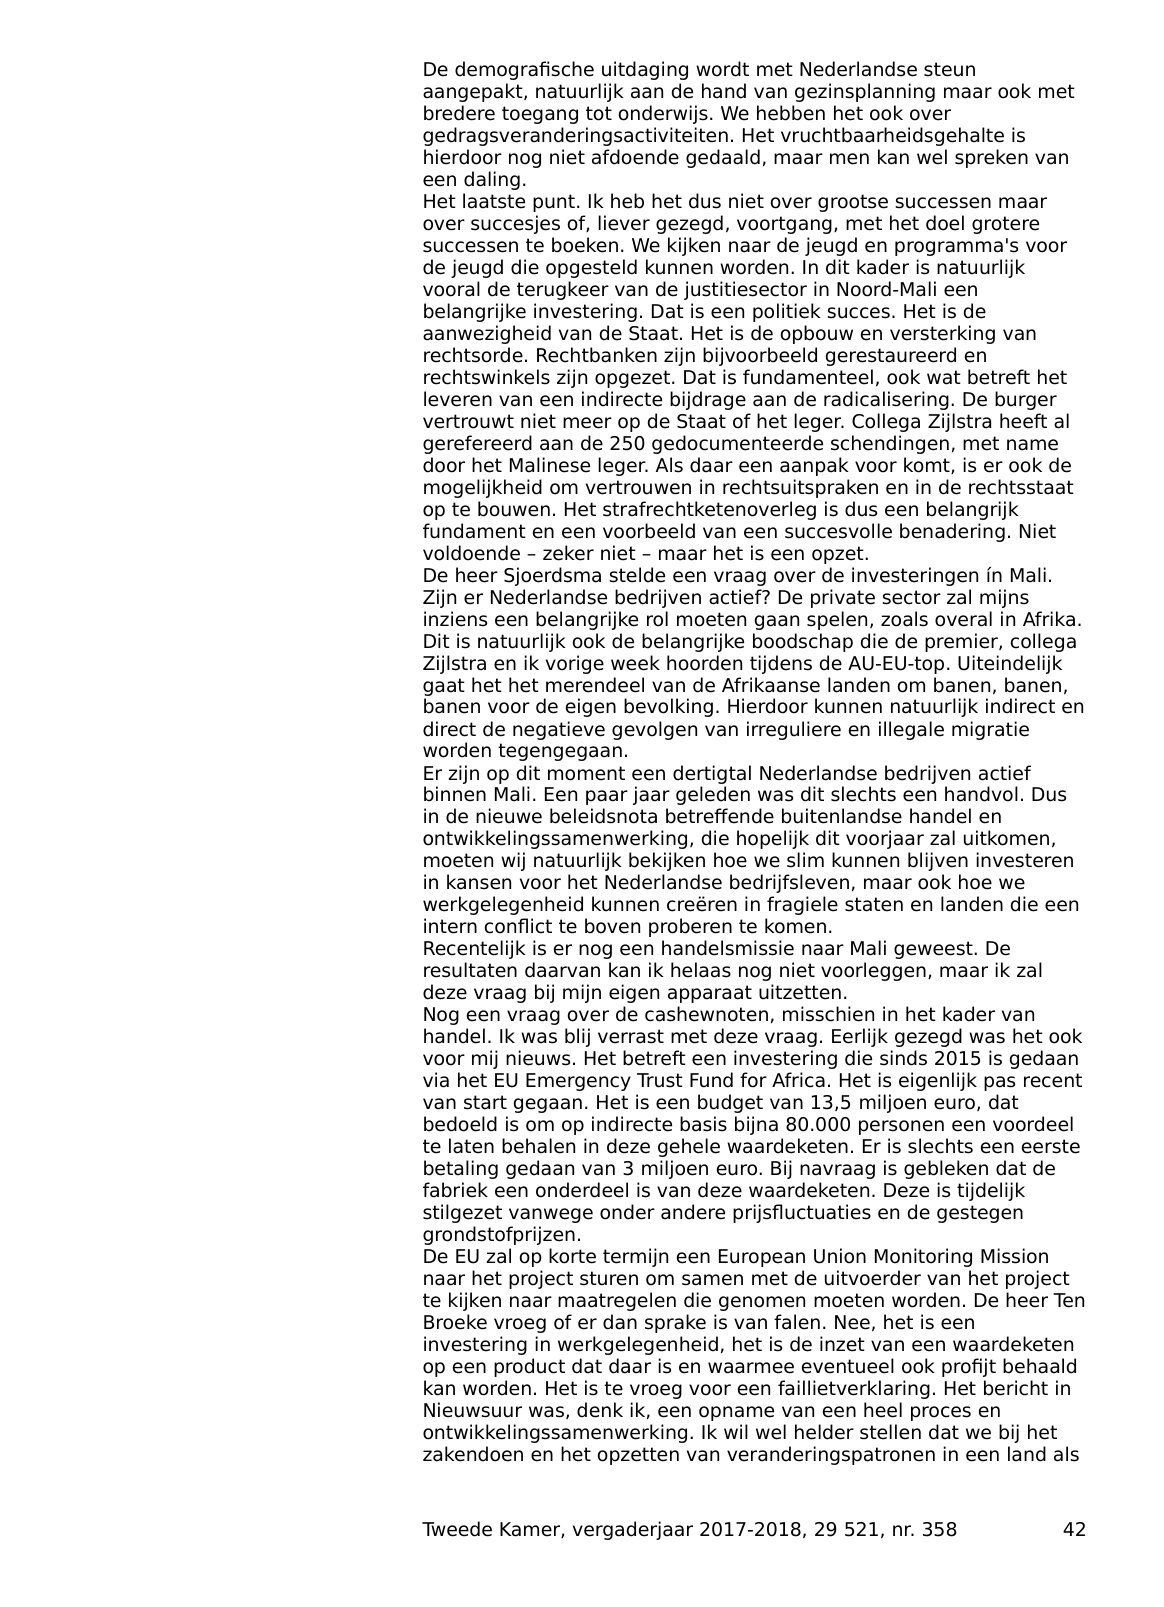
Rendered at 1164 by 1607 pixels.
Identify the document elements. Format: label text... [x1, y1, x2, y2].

text De EU zal op korte termijn een European Union Monitoring Mission naar het project sturen om samen met de uitvoerder van het project te kijken naar maatregelen die genomen moeten worden. De heer Ten Broeke vroeg of er dan sprake is van falen. Nee, het is een investering in werkgelegenheid, het is de inzet van een waardeketen op een product dat daar is en waarmee eventueel ook profijt behaald kan worden. Het is te vroeg voor een faillietverklaring. Het bericht in Nieuwsuur was, denk ik, een opname van een heel proces en ontwikkelingssamenwerking. Ik wil wel helder stellen dat we bij het zakendoen en het opzetten van veranderingspatronen in een land als [422, 1246, 1087, 1466]
text De heer Sjoerdsma stelde een vraag over de investeringen ín Mali. Zijn er Nederlandse bedrijven actief? De private sector zal mijns inziens een belangrijke rol moeten gaan spelen, zoals overal in Afrika. Dit is natuurlijk ook de belangrijke boodschap die de premier, collega Zijlstra en ik vorige week hoorden tijdens de AU-EU-top. Uiteindelijk gaat het het merendeel van de Afrikaanse landen om banen, banen, banen voor de eigen bevolking. Hierdoor kunnen natuurlijk indirect en direct de negatieve gevolgen van irreguliere en illegale migratie worden tegengegaan. [422, 564, 1087, 762]
text Er zijn op dit moment een dertigtal Nederlandse bedrijven actief binnen Mali. Een paar jaar geleden was dit slechts een handvol. Dus in de nieuwe beleidsnota betreffende buitenlandse handel en ontwikkelingssamenwerking, die hopelijk dit voorjaar zal uitkomen, moeten wij natuurlijk bekijken hoe we slim kunnen blijven investeren in kansen voor het Nederlandse bedrijfsleven, maar ook hoe we werkgelegenheid kunnen creëren in fragiele staten en landen die een intern conflict te boven proberen te komen. [422, 762, 1087, 938]
text Het laatste punt. Ik heb het dus niet over grootse successen maar over succesjes of, liever gezegd, voortgang, met het doel grotere successen te boeken. We kijken naar de jeugd en programma's voor de jeugd die opgesteld kunnen worden. In dit kader is natuurlijk vooral de terugkeer van de justitiesector in Noord-Mali een belangrijke investering. Dat is een politiek succes. Het is de aanwezigheid van de Staat. Het is de opbouw en versterking van rechtsorde. Rechtbanken zijn bijvoorbeeld gerestaureerd en rechtswinkels zijn opgezet. Dat is fundamenteel, ook wat betreft het leveren van een indirecte bijdrage aan de radicalisering. De burger vertrouwt niet meer op de Staat of het leger. Collega Zijlstra heeft al gerefereerd aan de 250 gedocumenteerde schendingen, met name door het Malinese leger. Als daar een aanpak voor komt, is er ook de mogelijkheid om vertrouwen in rechtsuitspraken en in de rechtsstaat op te bouwen. Het strafrechtketenoverleg is dus een belangrijk fundament en een voorbeeld van een succesvolle benadering. Niet voldoende – zeker niet – maar het is een opzet. [422, 191, 1087, 564]
text De demografische uitdaging wordt met Nederlandse steun aangepakt, natuurlijk aan de hand van gezinsplanning maar ook met bredere toegang tot onderwijs. We hebben het ook over gedragsveranderingsactiviteiten. Het vruchtbaarheidsgehalte is hierdoor nog niet afdoende gedaald, maar men kan wel spreken van een daling. [422, 59, 1087, 191]
text Nog een vraag over de cashewnoten, misschien in het kader van handel. Ik was blij verrast met deze vraag. Eerlijk gezegd was het ook voor mij nieuws. Het betreft een investering die sinds 2015 is gedaan via het EU Emergency Trust Fund for Africa. Het is eigenlijk pas recent van start gegaan. Het is een budget van 13,5 miljoen euro, dat bedoeld is om op indirecte basis bijna 80.000 personen een voordeel te laten behalen in deze gehele waardeketen. Er is slechts een eerste betaling gedaan van 3 miljoen euro. Bij navraag is gebleken dat de fabriek een onderdeel is van deze waardeketen. Deze is tijdelijk stilgezet vanwege onder andere prijsfluctuaties en de gestegen grondstofprijzen. [422, 1004, 1087, 1246]
text Recentelijk is er nog een handelsmissie naar Mali geweest. De resultaten daarvan kan ik helaas nog niet voorleggen, maar ik zal deze vraag bij mijn eigen apparaat uitzetten. [422, 938, 1087, 1004]
